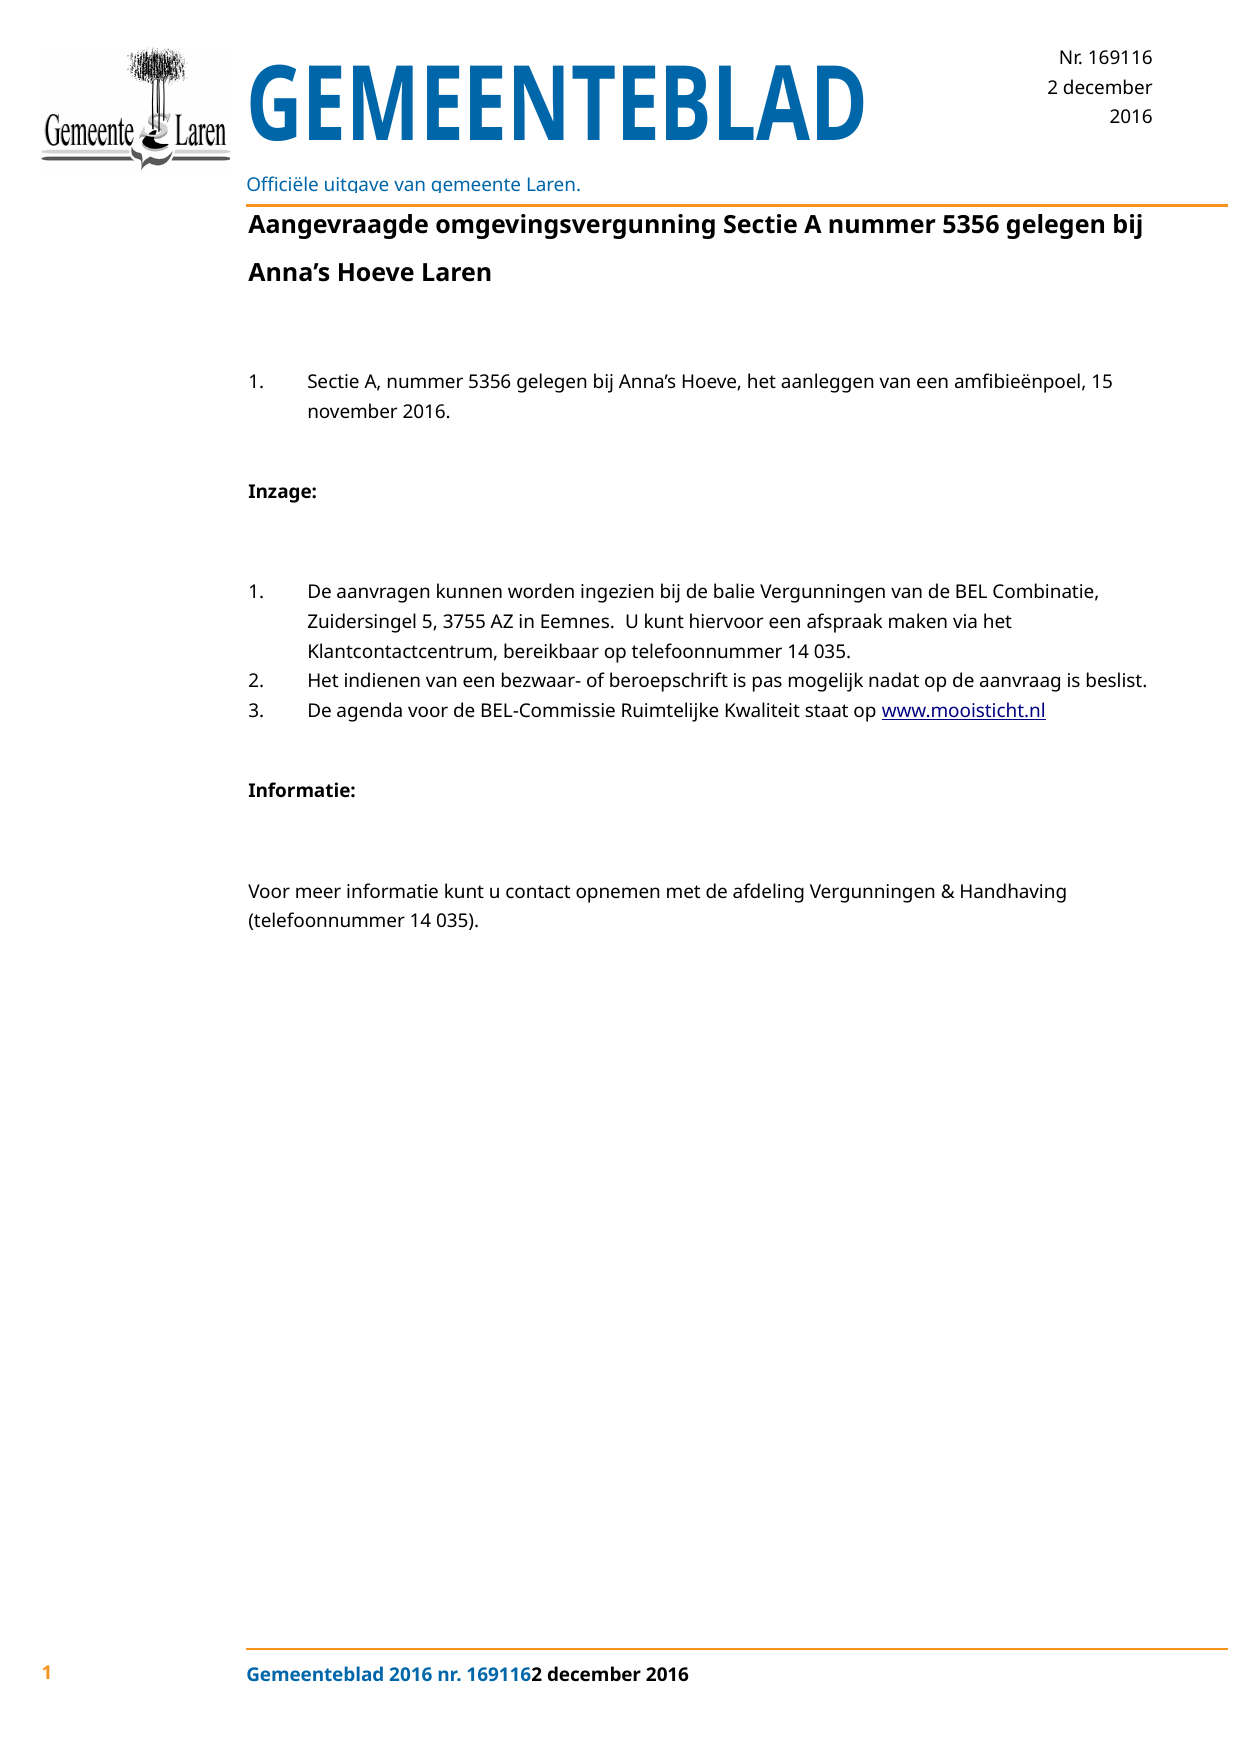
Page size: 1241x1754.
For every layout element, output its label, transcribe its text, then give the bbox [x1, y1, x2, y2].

list De agenda voor de BEL-Commissie Ruimtelijke Kwaliteit staat op www.mooisticht.nl [248, 697, 1152, 723]
picture [41, 47, 231, 172]
list Het indienen van een bezwaar- of beroepschrift is pas mogelijk nadat op de aanvraag is beslist. [248, 667, 1152, 693]
text Voor meer informatie kunt u contact opnemen met de afdeling Vergunningen & Handhaving (telefoonnummer 14 035). [248, 878, 1152, 933]
text Aangevraagde omgevingsvergunning Sectie A nummer 5356 gelegen bij Anna’s Hoeve Laren [248, 207, 1152, 288]
text Inzage: [248, 478, 1152, 504]
text Informatie: [248, 777, 1152, 803]
list Sectie A, nummer 5356 gelegen bij Anna’s Hoeve, het aanleggen van een amfibieënpoel, 15 november 2016. [248, 368, 1152, 424]
list De aanvragen kunnen worden ingezien bij de balie Vergunningen van de BEL Combinatie, Zuidersingel 5, 3755 AZ in Eemnes. U kunt hiervoor een afspraak maken via het Klantcontactcentrum, bereikbaar op telefoonnummer 14 035. [248, 579, 1152, 664]
